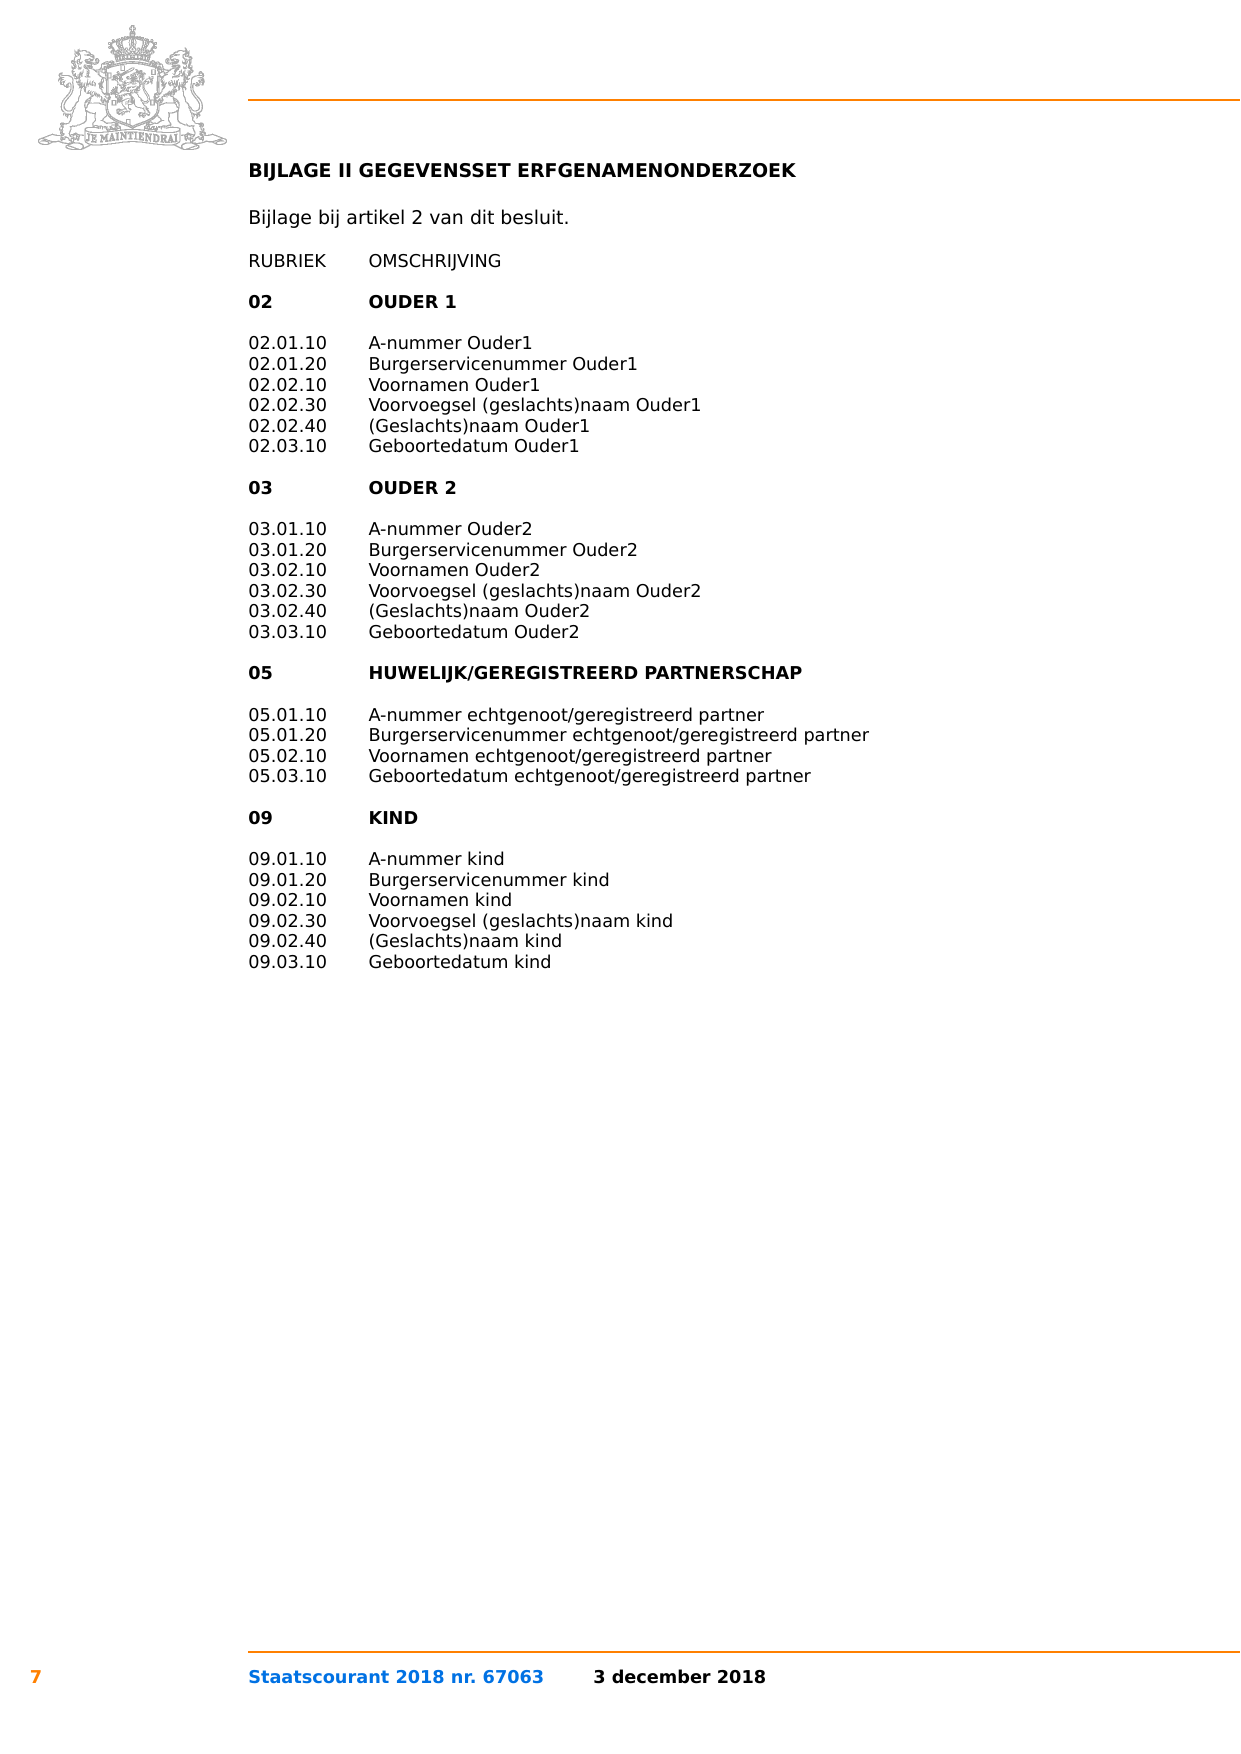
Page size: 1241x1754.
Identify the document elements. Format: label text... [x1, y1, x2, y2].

table_cell [363, 787, 1163, 808]
table_cell [248, 313, 362, 333]
table_cell 02.02.30 [248, 395, 362, 416]
table_cell 03.02.30 [248, 581, 362, 601]
table_cell A-nummer echtgenoot/geregistreerd partner [363, 705, 1163, 725]
table_cell Voornamen Ouder1 [363, 375, 1163, 395]
subtitle BIJLAGE II GEGEVENSSET ERFGENAMENONDERZOEK [248, 160, 1163, 182]
table_cell (Geslachts)naam Ouder2 [363, 601, 1163, 622]
table_cell A-nummer kind [363, 849, 1163, 869]
table_cell [363, 457, 1163, 478]
table_cell KIND [363, 808, 1163, 828]
table_cell 03.02.10 [248, 560, 362, 581]
table_cell A-nummer Ouder1 [363, 333, 1163, 354]
table_cell Voorvoegsel (geslachts)naam Ouder2 [363, 581, 1163, 601]
picture [38, 25, 227, 150]
table_cell [363, 828, 1163, 849]
table_cell [363, 643, 1163, 663]
table_cell OUDER 1 [363, 292, 1163, 313]
table_cell 05.01.10 [248, 705, 362, 725]
table_cell 09.01.10 [248, 849, 362, 869]
table_cell Burgerservicenummer echtgenoot/geregistreerd partner [363, 725, 1163, 746]
text Bijlage bij artikel 2 van dit besluit. [248, 207, 1163, 229]
table_cell OUDER 2 [363, 478, 1163, 498]
table_cell [248, 787, 362, 808]
table_cell [363, 498, 1163, 519]
table_cell 03 [248, 478, 362, 498]
table_cell 09.01.20 [248, 870, 362, 890]
table_cell Voorvoegsel (geslachts)naam Ouder1 [363, 395, 1163, 416]
table_cell 05.03.10 [248, 766, 362, 787]
table_header OMSCHRIJVING [363, 251, 1163, 271]
table_cell 02.03.10 [248, 436, 362, 457]
table_cell [248, 457, 362, 478]
table_cell Geboortedatum Ouder2 [363, 622, 1163, 643]
table_cell HUWELIJK/GEREGISTREERD PARTNERSCHAP [363, 663, 1163, 684]
table_cell 03.01.20 [248, 540, 362, 560]
table_cell 09.02.30 [248, 911, 362, 931]
table_cell (Geslachts)naam kind [363, 931, 1163, 952]
table_cell [248, 684, 362, 704]
table_cell Geboortedatum echtgenoot/geregistreerd partner [363, 766, 1163, 787]
table_cell [248, 498, 362, 519]
table_cell Voornamen echtgenoot/geregistreerd partner [363, 746, 1163, 766]
table_cell 09.02.40 [248, 931, 362, 952]
table_cell 02.02.10 [248, 375, 362, 395]
table_cell 03.03.10 [248, 622, 362, 643]
table_cell [248, 271, 362, 292]
table_cell 02.01.10 [248, 333, 362, 354]
table_cell [363, 313, 1163, 333]
table_cell 03.02.40 [248, 601, 362, 622]
table_cell Voorvoegsel (geslachts)naam kind [363, 911, 1163, 931]
table_cell [363, 684, 1163, 704]
table_header RUBRIEK [248, 251, 362, 271]
table_cell Burgerservicenummer kind [363, 870, 1163, 890]
table_cell [363, 271, 1163, 292]
table_cell 03.01.10 [248, 519, 362, 539]
table_cell Geboortedatum kind [363, 952, 1163, 973]
table_cell 09.03.10 [248, 952, 362, 973]
table_cell Burgerservicenummer Ouder1 [363, 354, 1163, 374]
table_cell 05.02.10 [248, 746, 362, 766]
table_cell 09.02.10 [248, 890, 362, 911]
table_cell 05 [248, 663, 362, 684]
table_cell (Geslachts)naam Ouder1 [363, 416, 1163, 436]
table_cell 05.01.20 [248, 725, 362, 746]
table_cell 02.02.40 [248, 416, 362, 436]
table_cell [248, 828, 362, 849]
table_cell [248, 643, 362, 663]
table_cell Burgerservicenummer Ouder2 [363, 540, 1163, 560]
table_cell 02.01.20 [248, 354, 362, 374]
table_cell Voornamen Ouder2 [363, 560, 1163, 581]
table_cell Voornamen kind [363, 890, 1163, 911]
table_cell 09 [248, 808, 362, 828]
table_cell A-nummer Ouder2 [363, 519, 1163, 539]
table_cell 02 [248, 292, 362, 313]
table_cell Geboortedatum Ouder1 [363, 436, 1163, 457]
